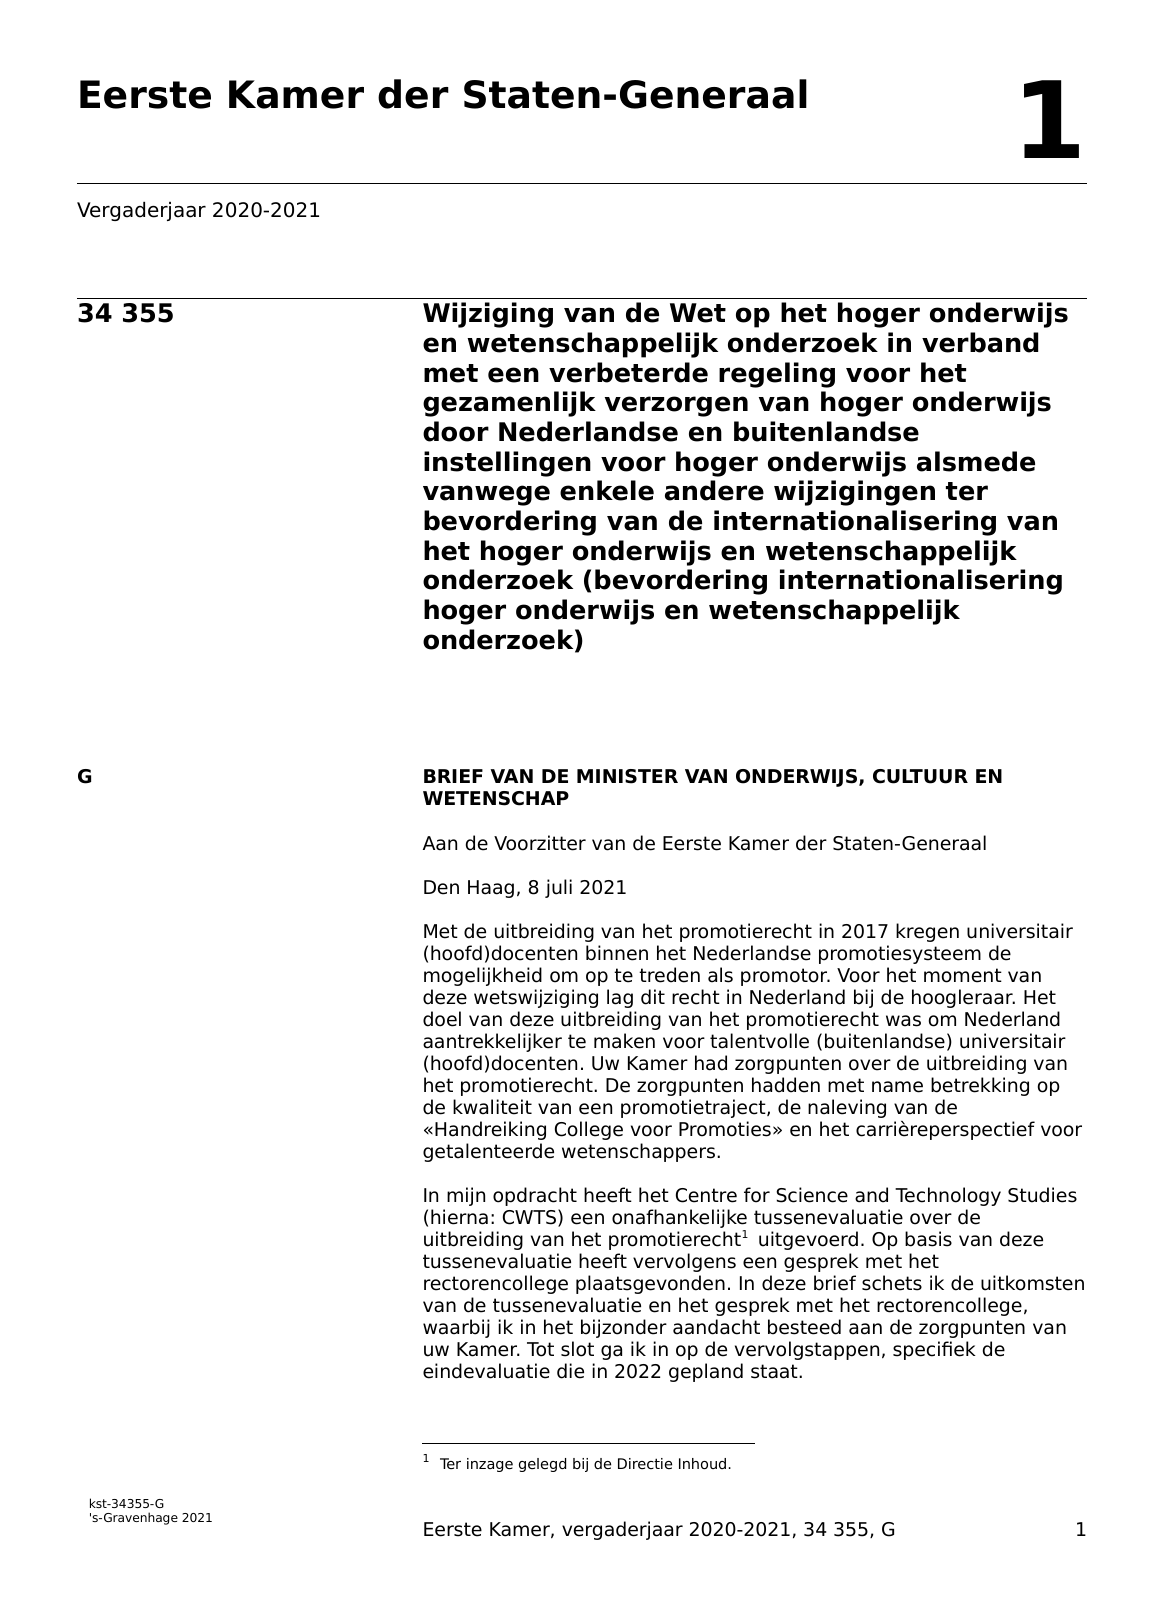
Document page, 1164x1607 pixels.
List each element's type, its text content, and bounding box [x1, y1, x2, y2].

text kst-34355-G [88, 1497, 323, 1511]
text Met de uitbreiding van het promotierecht in 2017 kregen universitair (hoofd)docenten binnen het Nederlandse promotiesysteem de mogelijkheid om op te treden als promotor. Voor het moment van deze wetswijziging lag dit recht in Nederland bij de hoogleraar. Het doel van deze uitbreiding van het promotierecht was om Nederland aantrekkelijker te maken voor talentvolle (buitenlandse) universitair (hoofd)docenten. Uw Kamer had zorgpunten over de uitbreiding van het promotierecht. De zorgpunten hadden met name betrekking op de kwaliteit van een promotietraject, de naleving van de «Handreiking College voor Promoties» en het carrièreperspectief voor getalenteerde wetenschappers. [422, 921, 1087, 1162]
text Aan de Voorzitter van de Eerste Kamer der Staten-Generaal [422, 832, 1087, 854]
text Den Haag, 8 juli 2021 [422, 877, 1087, 898]
table_header 1 [886, 59, 1087, 183]
subtitle G BRIEF VAN DE MINISTER VAN ONDERWIJS, CULTUUR EN WETENSCHAP [77, 766, 1087, 810]
text 's-Gravenhage 2021 [88, 1511, 323, 1525]
table_cell Vergaderjaar 2020-2021 [77, 184, 1087, 298]
text Ter inzage gelegd bij de Directie Inhoud. [422, 1452, 1087, 1474]
text In mijn opdracht heeft het Centre for Science and Technology Studies (hierna: CWTS) een onafhankelijke tussenevaluatie over de uitbreiding van het promotierecht uitgevoerd. Op basis van deze tussenevaluatie heeft vervolgens een gesprek met het rectorencollege plaatsgevonden. In deze brief schets ik de uitkomsten van de tussenevaluatie en het gesprek met het rectorencollege, waarbij ik in het bijzonder aandacht besteed aan de zorgpunten van uw Kamer. Tot slot ga ik in op de vervolgstappen, specifiek de eindevaluatie die in 2022 gepland staat. [422, 1185, 1087, 1382]
subtitle 34 355 Wijziging van de Wet op het hoger onderwijs en wetenschappelijk onderzoek in verband met een verbeterde regeling voor het gezamenlijk verzorgen van hoger onderwijs door Nederlandse en buitenlandse instellingen voor hoger onderwijs alsmede vanwege enkele andere wijzigingen ter bevordering van de internationalisering van het hoger onderwijs en wetenschappelijk onderzoek (bevordering internationalisering hoger onderwijs en wetenschappelijk onderzoek) [77, 299, 1087, 655]
table_header Eerste Kamer der Staten-Generaal [77, 59, 886, 183]
